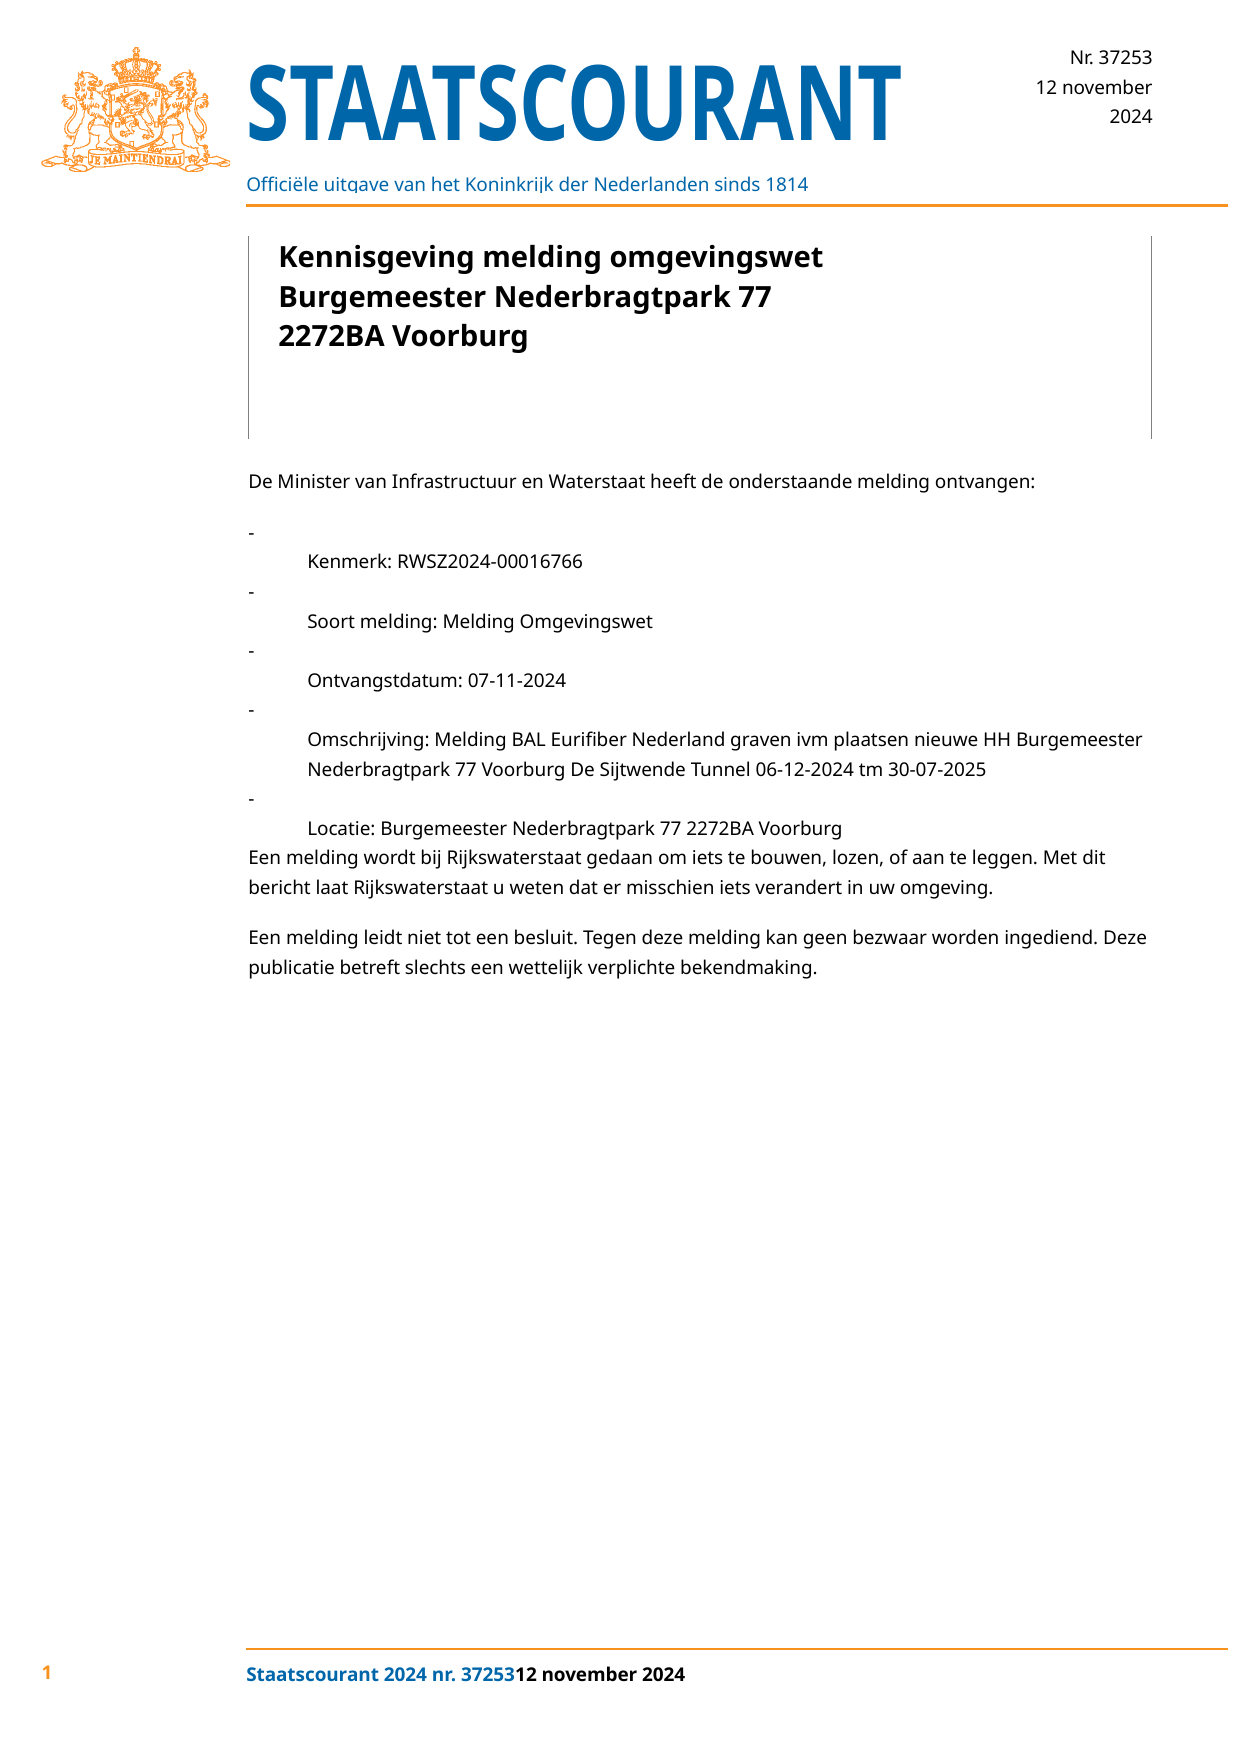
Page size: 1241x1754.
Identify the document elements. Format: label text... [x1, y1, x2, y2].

text Een melding wordt bij Rijkswaterstaat gedaan om iets te bouwen, lozen, of aan te leggen. Met dit bericht laat Rijkswaterstaat u weten dat er misschien iets verandert in uw omgeving. [248, 844, 1152, 900]
list Locatie: Burgemeester Nederbragtpark 77 2272BA Voorburg [248, 815, 1152, 841]
table_header [850, 236, 912, 413]
list Kenmerk: RWSZ2024-00016766 [248, 549, 1152, 574]
table_header Kennisgeving melding omgevingswet Burgemeester Nederbragtpark 77 2272BA Voorburg [249, 236, 850, 439]
text Een melding leidt niet tot een besluit. Tegen deze melding kan geen bezwaar worden ingediend. Deze publicatie betreft slechts een wettelijk verplichte bekendmaking. [248, 924, 1152, 980]
table_header [850, 414, 1151, 439]
text De Minister van Infrastructuur en Waterstaat heeft de onderstaande melding ontvangen: [248, 469, 1152, 494]
list Omschrijving: Melding BAL Eurifiber Nederland graven ivm plaatsen nieuwe HH Burgemeester Nederbragtpark 77 Voorburg De Sijtwende Tunnel 06-12-2024 tm 30-07-2025 [248, 726, 1152, 781]
list Soort melding: Melding Omgevingswet [248, 608, 1152, 633]
picture [41, 47, 231, 172]
list Ontvangstdatum: 07-11-2024 [248, 667, 1152, 693]
table_header [1090, 236, 1151, 413]
picture [912, 236, 1090, 414]
